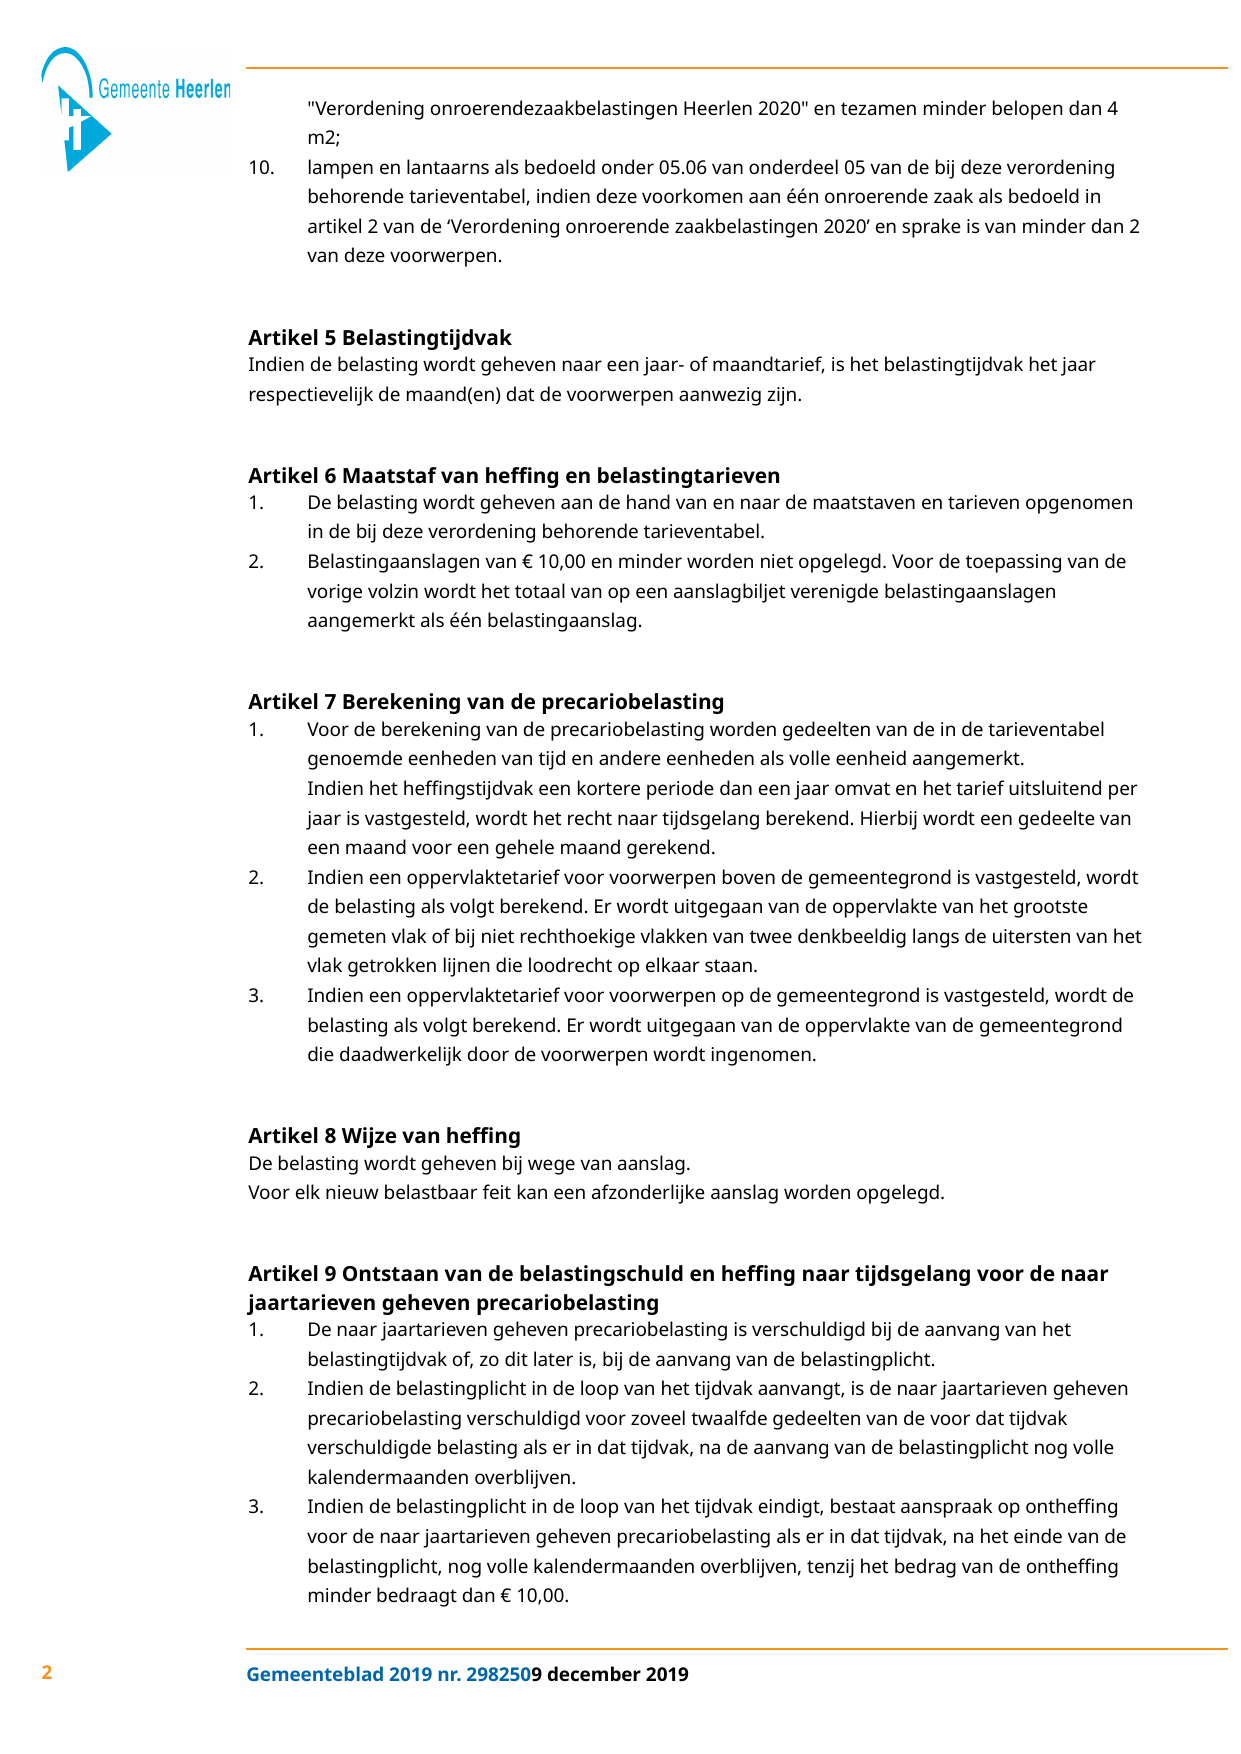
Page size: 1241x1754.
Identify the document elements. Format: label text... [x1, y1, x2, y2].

list Indien de belastingplicht in de loop van het tijdvak aanvangt, is de naar jaartarieven geheven precariobelasting verschuldigd voor zoveel twaalfde gedeelten van de voor dat tijdvak verschuldigde belasting als er in dat tijdvak, na de aanvang van de belastingplicht nog volle kalendermaanden overblijven. [248, 1375, 1152, 1490]
list Voor de berekening van de precariobelasting worden gedeelten van de in de tarieventabel genoemde eenheden van tijd en andere eenheden als volle eenheid aangemerkt. [248, 716, 1152, 771]
text De belasting wordt geheven bij wege van aanslag. [248, 1150, 1152, 1176]
text Artikel 9 Ontstaan van de belastingschuld en heffing naar tijdsgelang voor de naar jaartarieven geheven precariobelasting [248, 1259, 1152, 1316]
text Artikel 8 Wijze van heffing [248, 1121, 1152, 1150]
list Indien een oppervlaktetarief voor voorwerpen op de gemeentegrond is vastgesteld, wordt de belasting als volgt berekend. Er wordt uitgegaan van de oppervlakte van de gemeentegrond die daadwerkelijk door de voorwerpen wordt ingenomen. [248, 982, 1152, 1067]
list De naar jaartarieven geheven precariobelasting is verschuldigd bij de aanvang van het belastingtijdvak of, zo dit later is, bij de aanvang van de belastingplicht. [248, 1316, 1152, 1372]
text Artikel 7 Berekening van de precariobelasting [248, 687, 1152, 716]
list lampen en lantaarns als bedoeld onder 05.06 van onderdeel 05 van de bij deze verordening behorende tarieventabel, indien deze voorkomen aan één onroerende zaak als bedoeld in artikel 2 van de ‘Verordening onroerende zaakbelastingen 2020’ en sprake is van minder dan 2 van deze voorwerpen. [248, 154, 1152, 268]
text Artikel 5 Belastingtijdvak [248, 323, 1152, 351]
list Indien de belastingplicht in de loop van het tijdvak eindigt, bestaat aanspraak op ontheffing voor de naar jaartarieven geheven precariobelasting als er in dat tijdvak, na het einde van de belastingplicht, nog volle kalendermaanden overblijven, tenzij het bedrag van de ontheffing minder bedraagt dan € 10,00. [248, 1494, 1152, 1608]
list De belasting wordt geheven aan de hand van en naar de maatstaven en tarieven opgenomen in de bij deze verordening behorende tarieventabel. [248, 489, 1152, 544]
list Indien een oppervlaktetarief voor voorwerpen boven de gemeentegrond is vastgesteld, wordt de belasting als volgt berekend. Er wordt uitgegaan van de oppervlakte van het grootste gemeten vlak of bij niet rechthoekige vlakken van twee denkbeeldig langs de uitersten van het vlak getrokken lijnen die loodrecht op elkaar staan. [248, 864, 1152, 978]
text Voor elk nieuw belastbaar feit kan een afzonderlijke aanslag worden opgelegd. [248, 1179, 1152, 1205]
text Artikel 6 Maatstaf van heffing en belastingtarieven [248, 461, 1152, 489]
list "Verordening onroerendezaakbelastingen Heerlen 2020" en tezamen minder belopen dan 4 m2; [248, 95, 1152, 150]
text Indien de belasting wordt geheven naar een jaar- of maandtarief, is het belastingtijdvak het jaar respectievelijk de maand(en) dat de voorwerpen aanwezig zijn. [248, 351, 1152, 406]
list Belastingaanslagen van € 10,00 en minder worden niet opgelegd. Voor de toepassing van de vorige volzin wordt het totaal van op een aanslagbiljet verenigde belastingaanslagen aangemerkt als één belastingaanslag. [248, 548, 1152, 633]
list Indien het heffingstijdvak een kortere periode dan een jaar omvat en het tarief uitsluitend per jaar is vastgesteld, wordt het recht naar tijdsgelang berekend. Hierbij wordt een gedeelte van een maand voor een gehele maand gerekend. [248, 775, 1152, 860]
picture [41, 47, 231, 172]
picture [41, 47, 59, 70]
